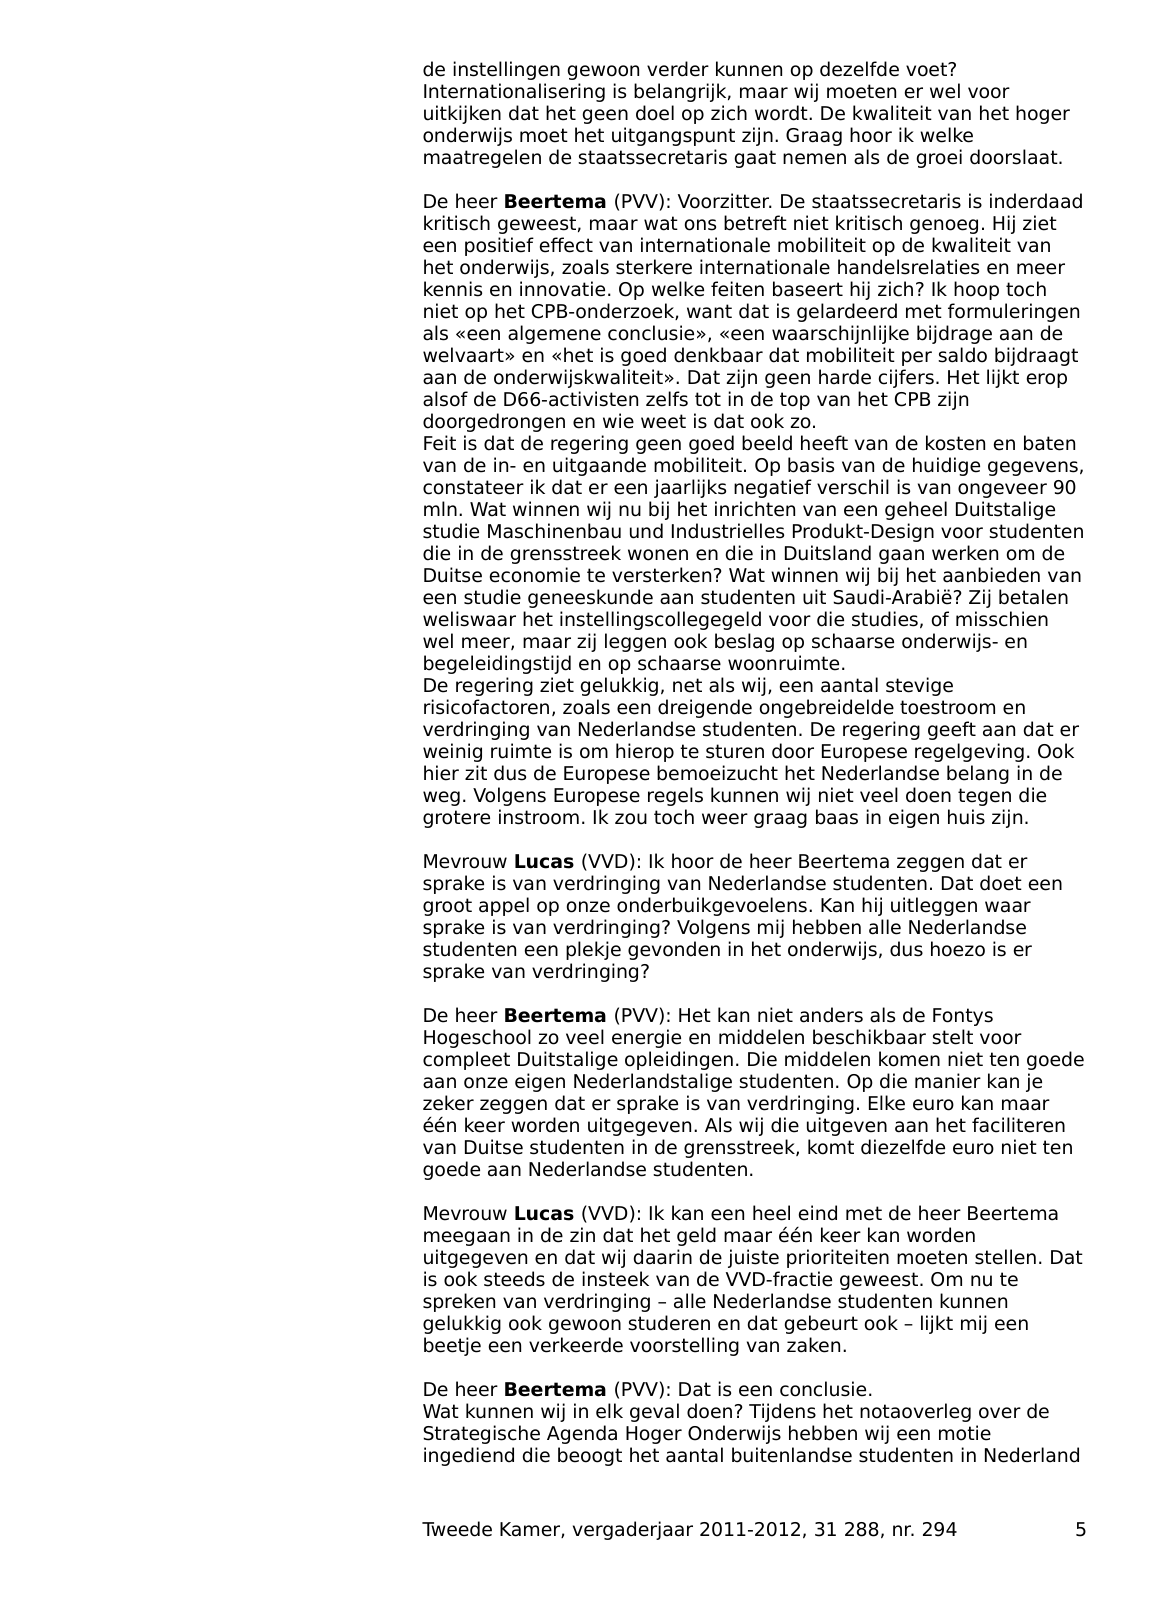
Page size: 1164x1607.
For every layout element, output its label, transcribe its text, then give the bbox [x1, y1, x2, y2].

text Wat kunnen wij in elk geval doen? Tijdens het notaoverleg over de Strategische Agenda Hoger Onderwijs hebben wij een motie ingediend die beoogt het aantal buitenlandse studenten in Nederland [422, 1401, 1087, 1467]
text de instellingen gewoon verder kunnen op dezelfde voet? Internationalisering is belangrijk, maar wij moeten er wel voor uitkijken dat het geen doel op zich wordt. De kwaliteit van het hoger onderwijs moet het uitgangspunt zijn. Graag hoor ik welke maatregelen de staatssecretaris gaat nemen als de groei doorslaat. [422, 59, 1087, 169]
text De heer Beertema (PVV): Voorzitter. De staatssecretaris is inderdaad kritisch geweest, maar wat ons betreft niet kritisch genoeg. Hij ziet een positief effect van internationale mobiliteit op de kwaliteit van het onderwijs, zoals sterkere internationale handelsrelaties en meer kennis en innovatie. Op welke feiten baseert hij zich? Ik hoop toch niet op het CPB-onderzoek, want dat is gelardeerd met formuleringen als «een algemene conclusie», «een waarschijnlijke bijdrage aan de welvaart» en «het is goed denkbaar dat mobiliteit per saldo bijdraagt aan de onderwijskwaliteit». Dat zijn geen harde cijfers. Het lijkt erop alsof de D66-activisten zelfs tot in de top van het CPB zijn doorgedrongen en wie weet is dat ook zo. [422, 191, 1087, 433]
text De heer Beertema (PVV): Het kan niet anders als de Fontys Hogeschool zo veel energie en middelen beschikbaar stelt voor compleet Duitstalige opleidingen. Die middelen komen niet ten goede aan onze eigen Nederlandstalige studenten. Op die manier kan je zeker zeggen dat er sprake is van verdringing. Elke euro kan maar één keer worden uitgegeven. Als wij die uitgeven aan het faciliteren van Duitse studenten in de grensstreek, komt diezelfde euro niet ten goede aan Nederlandse studenten. [422, 1005, 1087, 1181]
text Mevrouw Lucas (VVD): Ik hoor de heer Beertema zeggen dat er sprake is van verdringing van Nederlandse studenten. Dat doet een groot appel op onze onderbuikgevoelens. Kan hij uitleggen waar sprake is van verdringing? Volgens mij hebben alle Nederlandse studenten een plekje gevonden in het onderwijs, dus hoezo is er sprake van verdringing? [422, 851, 1087, 983]
text Feit is dat de regering geen goed beeld heeft van de kosten en baten van de in- en uitgaande mobiliteit. Op basis van de huidige gegevens, constateer ik dat er een jaarlijks negatief verschil is van ongeveer 90 mln. Wat winnen wij nu bij het inrichten van een geheel Duitstalige studie Maschinenbau und Industrielles Produkt-Design voor studenten die in de grensstreek wonen en die in Duitsland gaan werken om de Duitse economie te versterken? Wat winnen wij bij het aanbieden van een studie geneeskunde aan studenten uit Saudi-Arabië? Zij betalen weliswaar het instellingscollegegeld voor die studies, of misschien wel meer, maar zij leggen ook beslag op schaarse onderwijs- en begeleidingstijd en op schaarse woonruimte. [422, 433, 1087, 675]
text De regering ziet gelukkig, net als wij, een aantal stevige risicofactoren, zoals een dreigende ongebreidelde toestroom en verdringing van Nederlandse studenten. De regering geeft aan dat er weinig ruimte is om hierop te sturen door Europese regelgeving. Ook hier zit dus de Europese bemoeizucht het Nederlandse belang in de weg. Volgens Europese regels kunnen wij niet veel doen tegen die grotere instroom. Ik zou toch weer graag baas in eigen huis zijn. [422, 675, 1087, 828]
text Mevrouw Lucas (VVD): Ik kan een heel eind met de heer Beertema meegaan in de zin dat het geld maar één keer kan worden uitgegeven en dat wij daarin de juiste prioriteiten moeten stellen. Dat is ook steeds de insteek van de VVD-fractie geweest. Om nu te spreken van verdringing – alle Nederlandse studenten kunnen gelukkig ook gewoon studeren en dat gebeurt ook – lijkt mij een beetje een verkeerde voorstelling van zaken. [422, 1203, 1087, 1357]
text De heer Beertema (PVV): Dat is een conclusie. [422, 1379, 1087, 1401]
